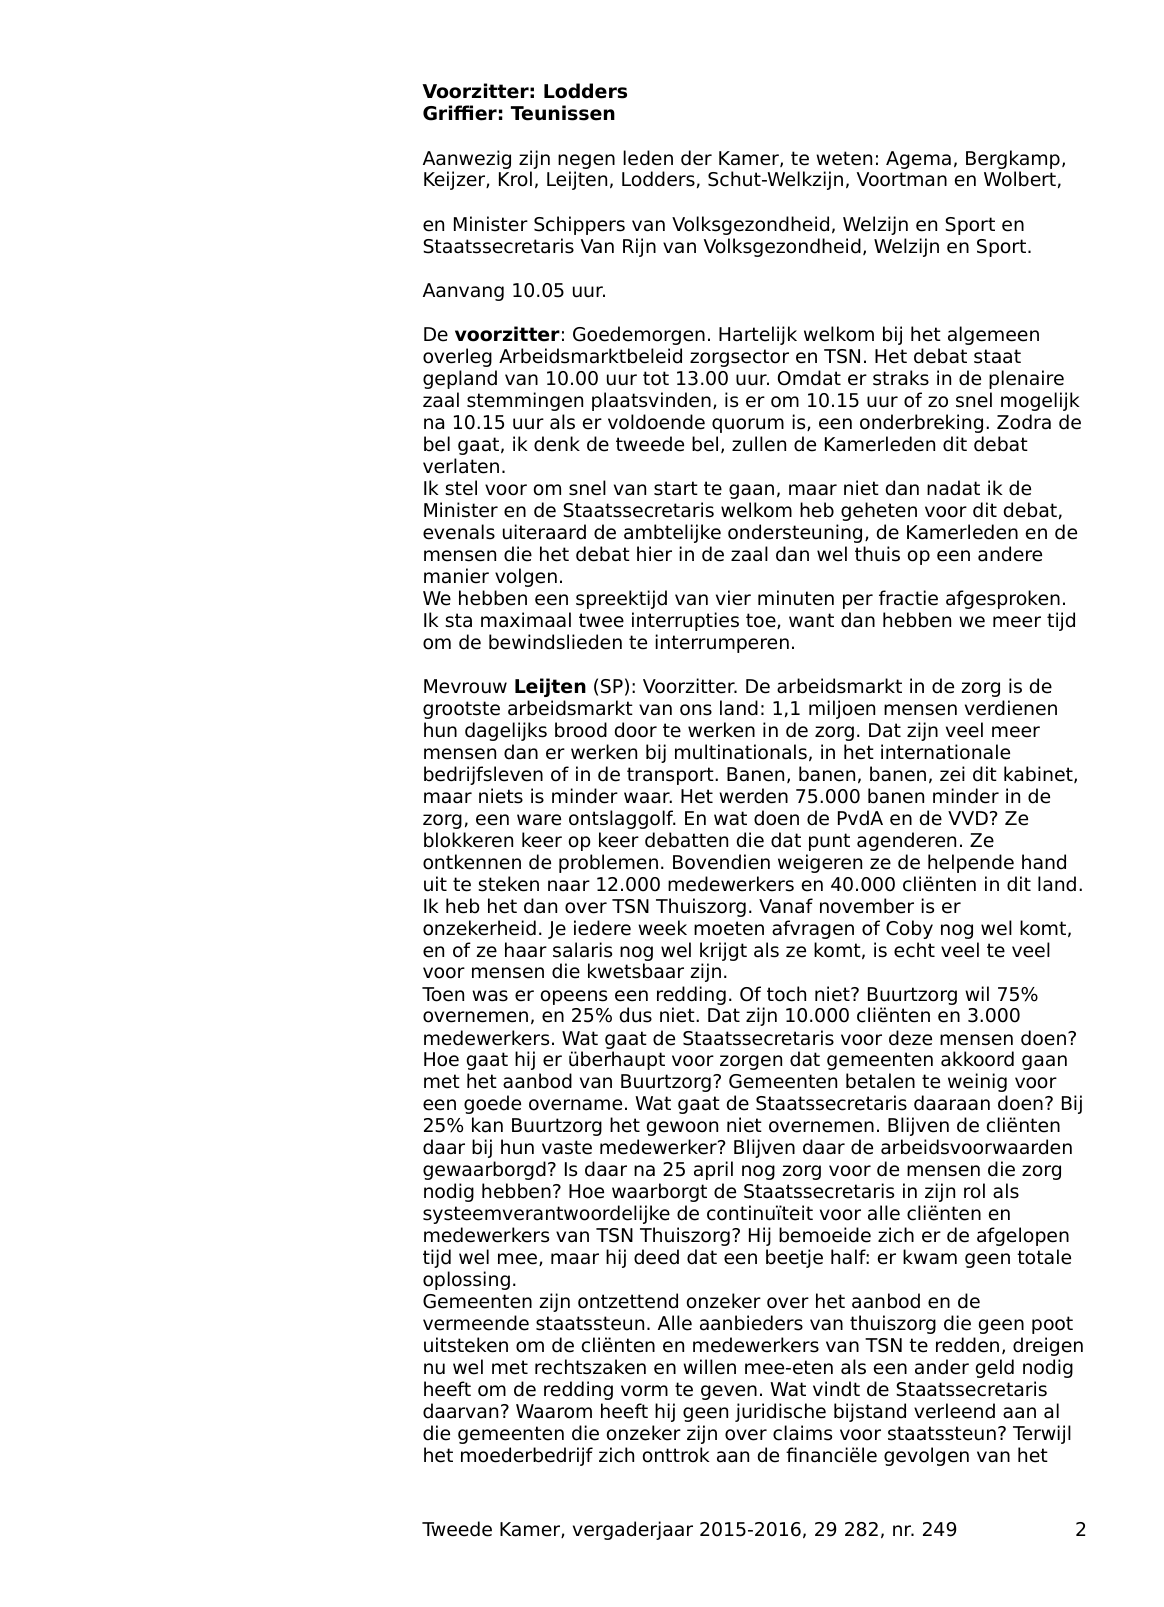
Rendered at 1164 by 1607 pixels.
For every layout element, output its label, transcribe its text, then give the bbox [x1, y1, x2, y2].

text Voorzitter: Lodders [422, 81, 1087, 103]
text Toen was er opeens een redding. Of toch niet? Buurtzorg wil 75% overnemen, en 25% dus niet. Dat zijn 10.000 cliënten en 3.000 medewerkers. Wat gaat de Staatssecretaris voor deze mensen doen? Hoe gaat hij er überhaupt voor zorgen dat gemeenten akkoord gaan met het aanbod van Buurtzorg? Gemeenten betalen te weinig voor een goede overname. Wat gaat de Staatssecretaris daaraan doen? Bij 25% kan Buurtzorg het gewoon niet overnemen. Blijven de cliënten daar bij hun vaste medewerker? Blijven daar de arbeidsvoorwaarden gewaarborgd? Is daar na 25 april nog zorg voor de mensen die zorg nodig hebben? Hoe waarborgt de Staatssecretaris in zijn rol als systeemverantwoordelijke de continuïteit voor alle cliënten en medewerkers van TSN Thuiszorg? Hij bemoeide zich er de afgelopen tijd wel mee, maar hij deed dat een beetje half: er kwam geen totale oplossing. [422, 983, 1087, 1291]
text Griffier: Teunissen [422, 103, 1087, 125]
text en Minister Schippers van Volksgezondheid, Welzijn en Sport en Staatssecretaris Van Rijn van Volksgezondheid, Welzijn en Sport. [422, 213, 1087, 257]
text Aanwezig zijn negen leden der Kamer, te weten: Agema, Bergkamp, Keijzer, Krol, Leijten, Lodders, Schut-Welkzijn, Voortman en Wolbert, [422, 147, 1087, 191]
text Gemeenten zijn ontzettend onzeker over het aanbod en de vermeende staatssteun. Alle aanbieders van thuiszorg die geen poot uitsteken om de cliënten en medewerkers van TSN te redden, dreigen nu wel met rechtszaken en willen mee-eten als een ander geld nodig heeft om de redding vorm te geven. Wat vindt de Staatssecretaris daarvan? Waarom heeft hij geen juridische bijstand verleend aan al die gemeenten die onzeker zijn over claims voor staatssteun? Terwijl het moederbedrijf zich onttrok aan de financiële gevolgen van het [422, 1291, 1087, 1467]
text De voorzitter: Goedemorgen. Hartelijk welkom bij het algemeen overleg Arbeidsmarktbeleid zorgsector en TSN. Het debat staat gepland van 10.00 uur tot 13.00 uur. Omdat er straks in de plenaire zaal stemmingen plaatsvinden, is er om 10.15 uur of zo snel mogelijk na 10.15 uur als er voldoende quorum is, een onderbreking. Zodra de bel gaat, ik denk de tweede bel, zullen de Kamerleden dit debat verlaten. [422, 324, 1087, 478]
text We hebben een spreektijd van vier minuten per fractie afgesproken. Ik sta maximaal twee interrupties toe, want dan hebben we meer tijd om de bewindslieden te interrumperen. [422, 588, 1087, 653]
text Mevrouw Leijten (SP): Voorzitter. De arbeidsmarkt in de zorg is de grootste arbeidsmarkt van ons land: 1,1 miljoen mensen verdienen hun dagelijks brood door te werken in de zorg. Dat zijn veel meer mensen dan er werken bij multinationals, in het internationale bedrijfsleven of in de transport. Banen, banen, banen, zei dit kabinet, maar niets is minder waar. Het werden 75.000 banen minder in de zorg, een ware ontslaggolf. En wat doen de PvdA en de VVD? Ze blokkeren keer op keer debatten die dat punt agenderen. Ze ontkennen de problemen. Bovendien weigeren ze de helpende hand uit te steken naar 12.000 medewerkers en 40.000 cliënten in dit land. Ik heb het dan over TSN Thuiszorg. Vanaf november is er onzekerheid. Je iedere week moeten afvragen of Coby nog wel komt, en of ze haar salaris nog wel krijgt als ze komt, is echt veel te veel voor mensen die kwetsbaar zijn. [422, 676, 1087, 983]
text Ik stel voor om snel van start te gaan, maar niet dan nadat ik de Minister en de Staatssecretaris welkom heb geheten voor dit debat, evenals uiteraard de ambtelijke ondersteuning, de Kamerleden en de mensen die het debat hier in de zaal dan wel thuis op een andere manier volgen. [422, 478, 1087, 588]
text Aanvang 10.05 uur. [422, 280, 1087, 302]
